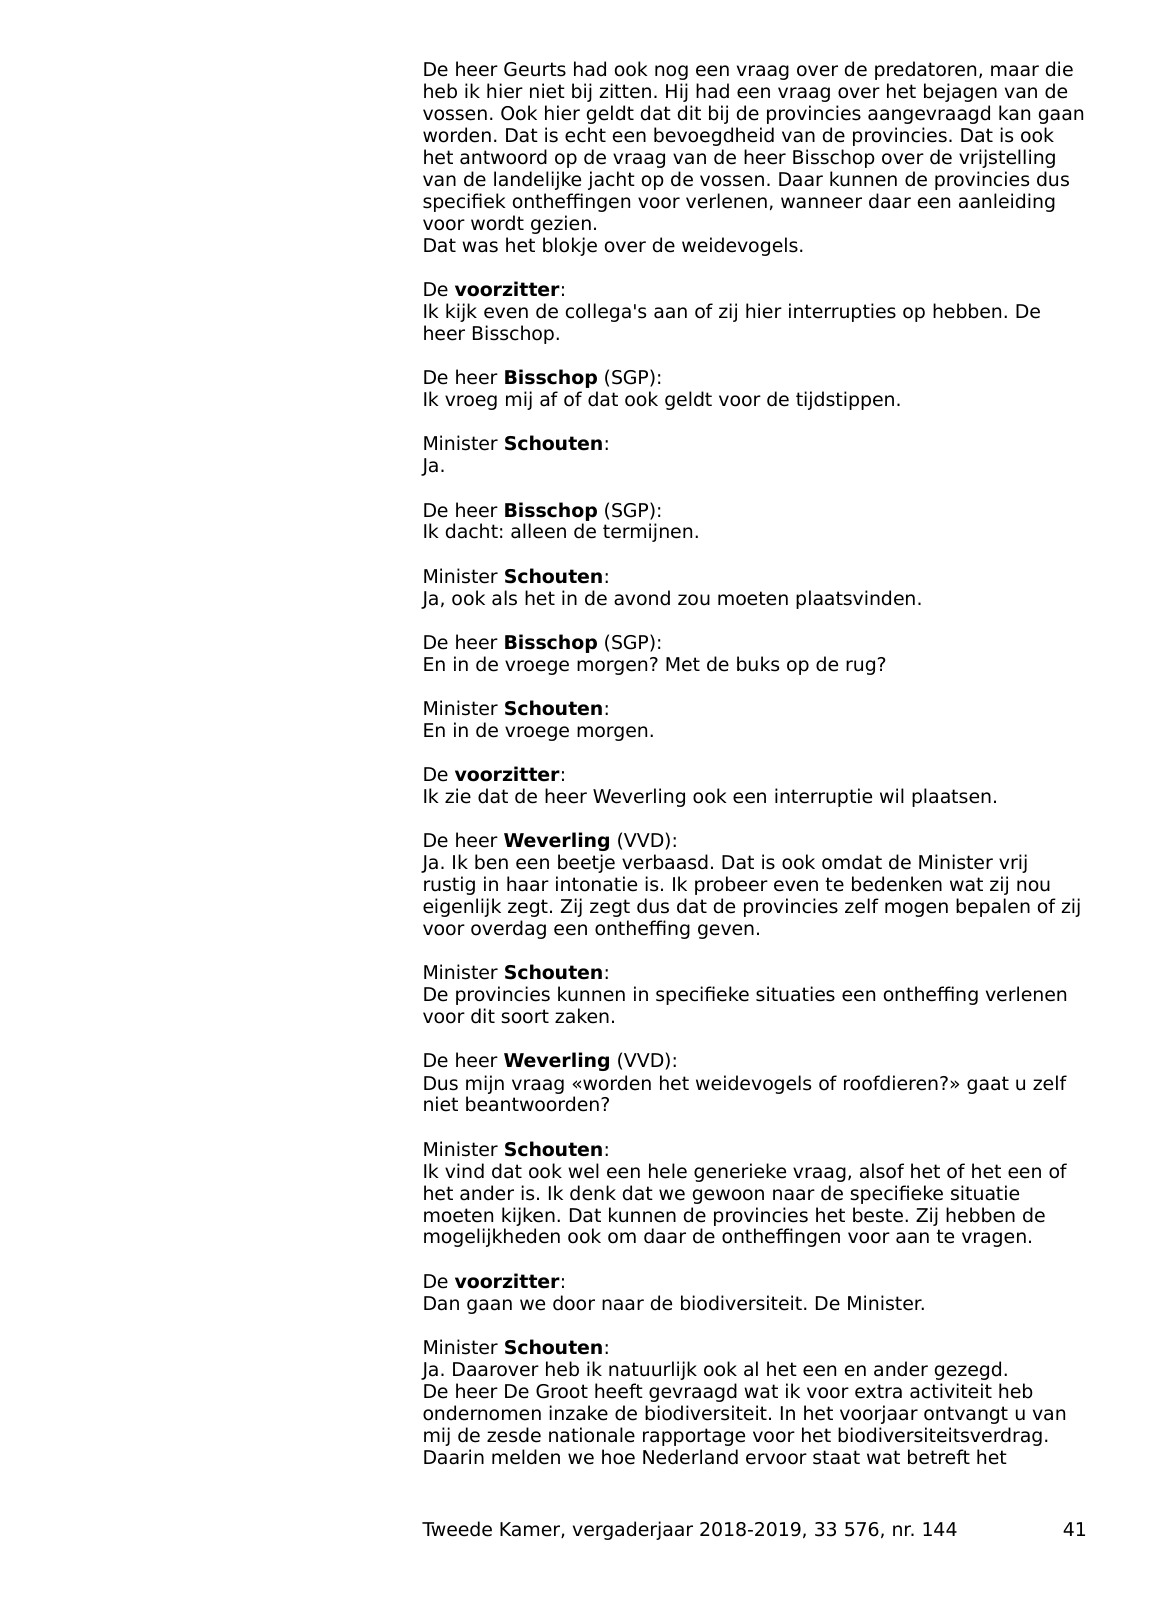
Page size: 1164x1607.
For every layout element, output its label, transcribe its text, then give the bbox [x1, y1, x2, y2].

text De heer Geurts had ook nog een vraag over de predatoren, maar die heb ik hier niet bij zitten. Hij had een vraag over het bejagen van de vossen. Ook hier geldt dat dit bij de provincies aangevraagd kan gaan worden. Dat is echt een bevoegdheid van de provincies. Dat is ook het antwoord op de vraag van de heer Bisschop over de vrijstelling van de landelijke jacht op de vossen. Daar kunnen de provincies dus specifiek ontheffingen voor verlenen, wanneer daar een aanleiding voor wordt gezien. [422, 59, 1087, 235]
text De heer Bisschop (SGP): [422, 367, 1087, 389]
text En in de vroege morgen? Met de buks op de rug? [422, 654, 1087, 676]
text En in de vroege morgen. [422, 720, 1087, 742]
text Minister Schouten: [422, 698, 1087, 720]
text De heer Bisschop (SGP): [422, 499, 1087, 521]
text Ja, ook als het in de avond zou moeten plaatsvinden. [422, 588, 1087, 609]
text Minister Schouten: [422, 566, 1087, 588]
text Ik zie dat de heer Weverling ook een interruptie wil plaatsen. [422, 786, 1087, 808]
text Dat was het blokje over de weidevogels. [422, 235, 1087, 257]
text Minister Schouten: [422, 1337, 1087, 1359]
text Minister Schouten: [422, 1138, 1087, 1161]
text De provincies kunnen in specifieke situaties een ontheffing verlenen voor dit soort zaken. [422, 984, 1087, 1028]
text De voorzitter: [422, 764, 1087, 786]
text Dus mijn vraag «worden het weidevogels of roofdieren?» gaat u zelf niet beantwoorden? [422, 1072, 1087, 1116]
text De heer Weverling (VVD): [422, 830, 1087, 852]
text De voorzitter: [422, 1271, 1087, 1293]
text De heer De Groot heeft gevraagd wat ik voor extra activiteit heb ondernomen inzake de biodiversiteit. In het voorjaar ontvangt u van mij de zesde nationale rapportage voor het biodiversiteitsverdrag. Daarin melden we hoe Nederland ervoor staat wat betreft het [422, 1381, 1087, 1469]
text Ja. Ik ben een beetje verbaasd. Dat is ook omdat de Minister vrij rustig in haar intonatie is. Ik probeer even te bedenken wat zij nou eigenlijk zegt. Zij zegt dus dat de provincies zelf mogen bepalen of zij voor overdag een ontheffing geven. [422, 852, 1087, 940]
text Dan gaan we door naar de biodiversiteit. De Minister. [422, 1293, 1087, 1314]
text Ik vind dat ook wel een hele generieke vraag, alsof het of het een of het ander is. Ik denk dat we gewoon naar de specifieke situatie moeten kijken. Dat kunnen de provincies het beste. Zij hebben de mogelijkheden ook om daar de ontheffingen voor aan te vragen. [422, 1161, 1087, 1248]
text Minister Schouten: [422, 962, 1087, 984]
text Ik dacht: alleen de termijnen. [422, 521, 1087, 543]
text Ja. [422, 455, 1087, 477]
text De heer Bisschop (SGP): [422, 632, 1087, 654]
text De heer Weverling (VVD): [422, 1050, 1087, 1072]
text Ik vroeg mij af of dat ook geldt voor de tijdstippen. [422, 389, 1087, 411]
text Ja. Daarover heb ik natuurlijk ook al het een en ander gezegd. [422, 1359, 1087, 1381]
text De voorzitter: [422, 279, 1087, 301]
text Minister Schouten: [422, 433, 1087, 455]
text Ik kijk even de collega's aan of zij hier interrupties op hebben. De heer Bisschop. [422, 301, 1087, 345]
